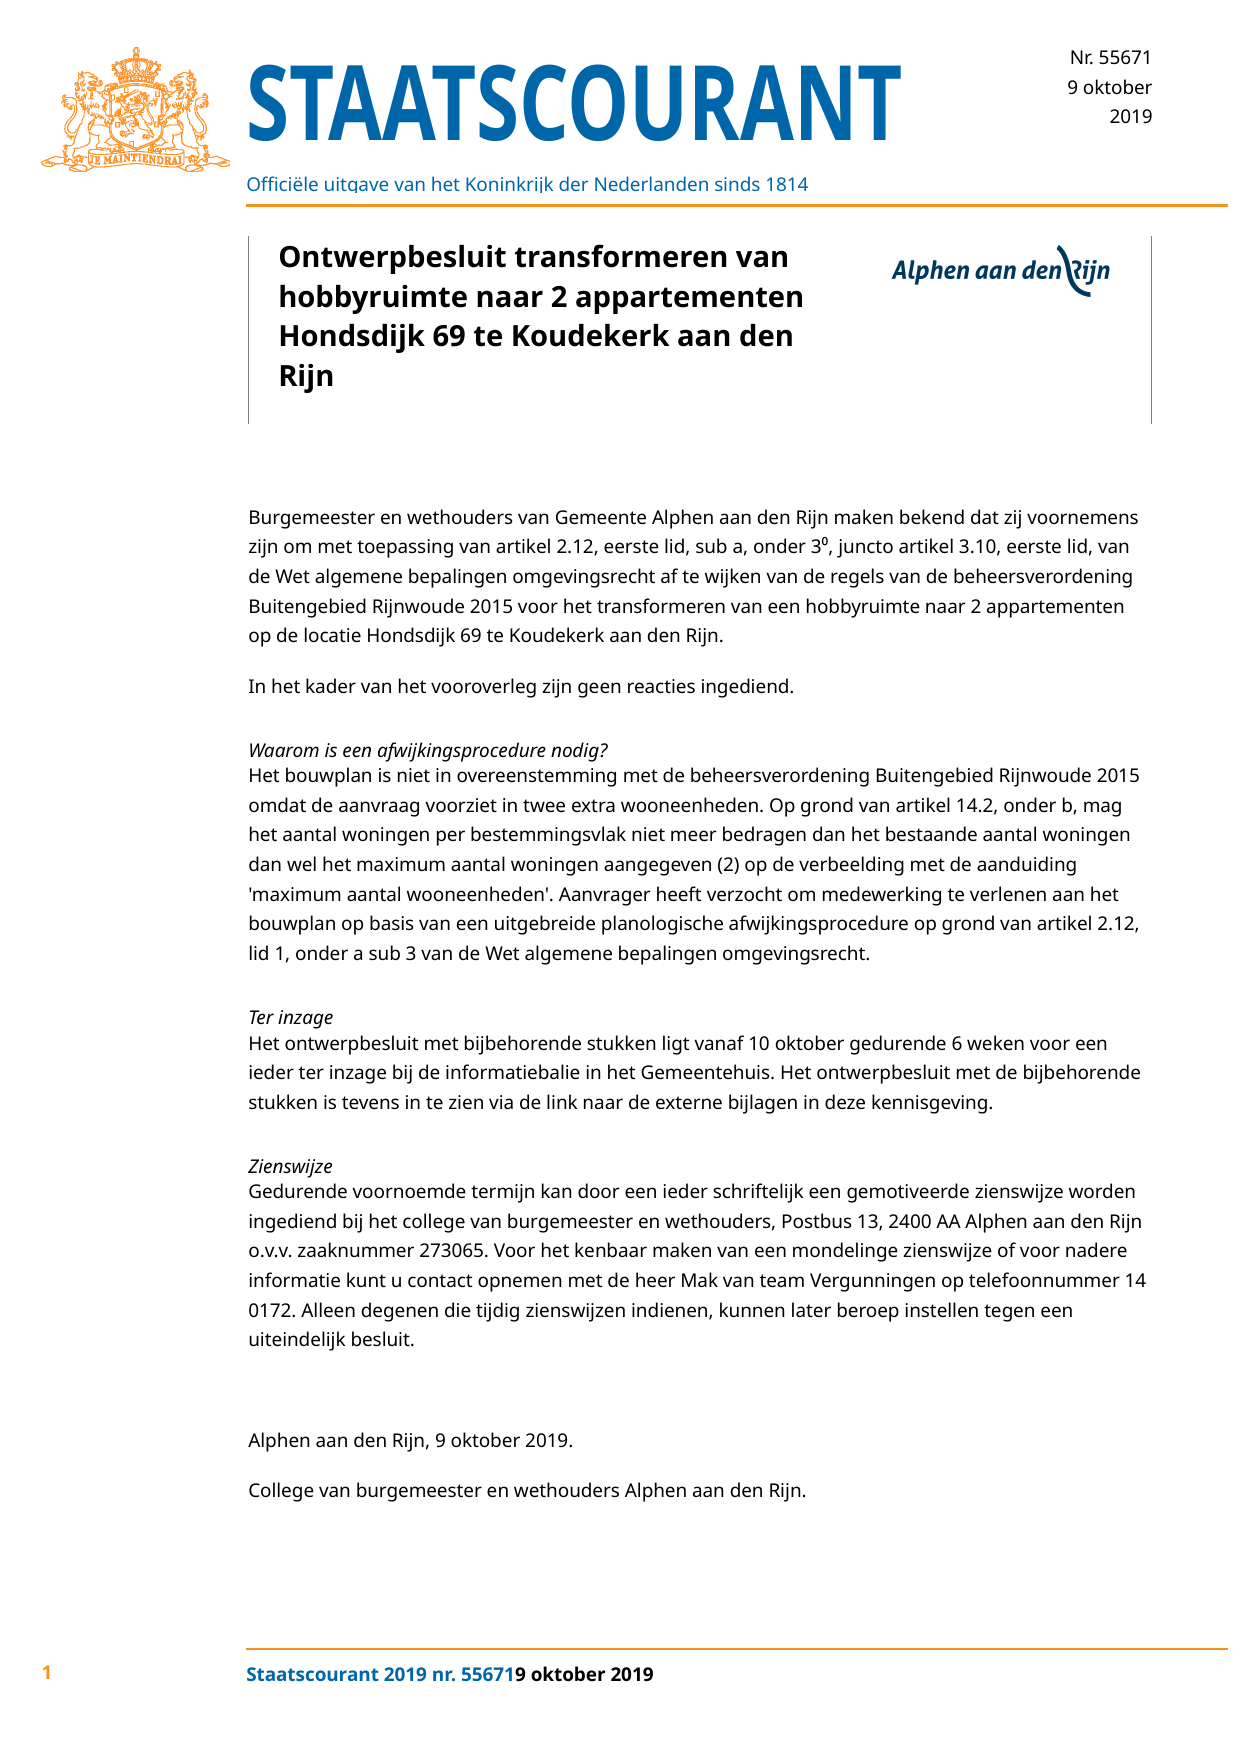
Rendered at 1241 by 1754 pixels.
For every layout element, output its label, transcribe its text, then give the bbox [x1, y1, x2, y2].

table_header [850, 236, 1151, 424]
text In het kader van het vooroverleg zijn geen reacties ingediend. [248, 673, 1152, 698]
text Zienswijze [248, 1153, 1152, 1178]
text Gedurende voornoemde termijn kan door een ieder schriftelijk een gemotiveerde zienswijze worden ingediend bij het college van burgemeester en wethouders, Postbus 13, 2400 AA Alphen aan den Rijn o.v.v. zaaknummer 273065. Voor het kenbaar maken van een mondelinge zienswijze of voor nadere informatie kunt u contact opnemen met de heer Mak van team Vergunningen op telefoonnummer 14 0172. Alleen degenen die tijdig zienswijzen indienen, kunnen later beroep instellen tegen een uiteindelijk besluit. [248, 1178, 1152, 1352]
text College van burgemeester en wethouders Alphen aan den Rijn. [248, 1478, 1152, 1503]
text Het ontwerpbesluit met bijbehorende stukken ligt vanaf 10 oktober gedurende 6 weken voor een ieder ter inzage bij de informatiebalie in het Gemeentehuis. Het ontwerpbesluit met de bijbehorende stukken is tevens in te zien via de link naar de externe bijlagen in deze kennisgeving. [248, 1030, 1152, 1114]
text Waarom is een afwijkingsprocedure nodig? [248, 737, 1152, 762]
picture [882, 236, 1119, 306]
text Burgemeester en wethouders van Gemeente Alphen aan den Rijn maken bekend dat zij voornemens zijn om met toepassing van artikel 2.12, eerste lid, sub a, onder 3⁰, juncto artikel 3.10, eerste lid, van de Wet algemene bepalingen omgevingsrecht af te wijken van de regels van de beheersverordening Buitengebied Rijnwoude 2015 voor het transformeren van een hobbyruimte naar 2 appartementen op de locatie Hondsdijk 69 te Koudekerk aan den Rijn. [248, 504, 1152, 648]
table_header Ontwerpbesluit transformeren van hobbyruimte naar 2 appartementen Hondsdijk 69 te Koudekerk aan den Rijn [249, 236, 850, 424]
text Alphen aan den Rijn, 9 oktober 2019. [248, 1427, 1152, 1453]
text Ter inzage [248, 1004, 1152, 1030]
picture [41, 47, 231, 172]
text Het bouwplan is niet in overeenstemming met de beheersverordening Buitengebied Rijnwoude 2015 omdat de aanvraag voorziet in twee extra wooneenheden. Op grond van artikel 14.2, onder b, mag het aantal woningen per bestemmingsvlak niet meer bedragen dan het bestaande aantal woningen dan wel het maximum aantal woningen aangegeven (2) op de verbeelding met de aanduiding 'maximum aantal wooneenheden'. Aanvrager heeft verzocht om medewerking te verlenen aan het bouwplan op basis van een uitgebreide planologische afwijkingsprocedure op grond van artikel 2.12, lid 1, onder a sub 3 van de Wet algemene bepalingen omgevingsrecht. [248, 762, 1152, 966]
